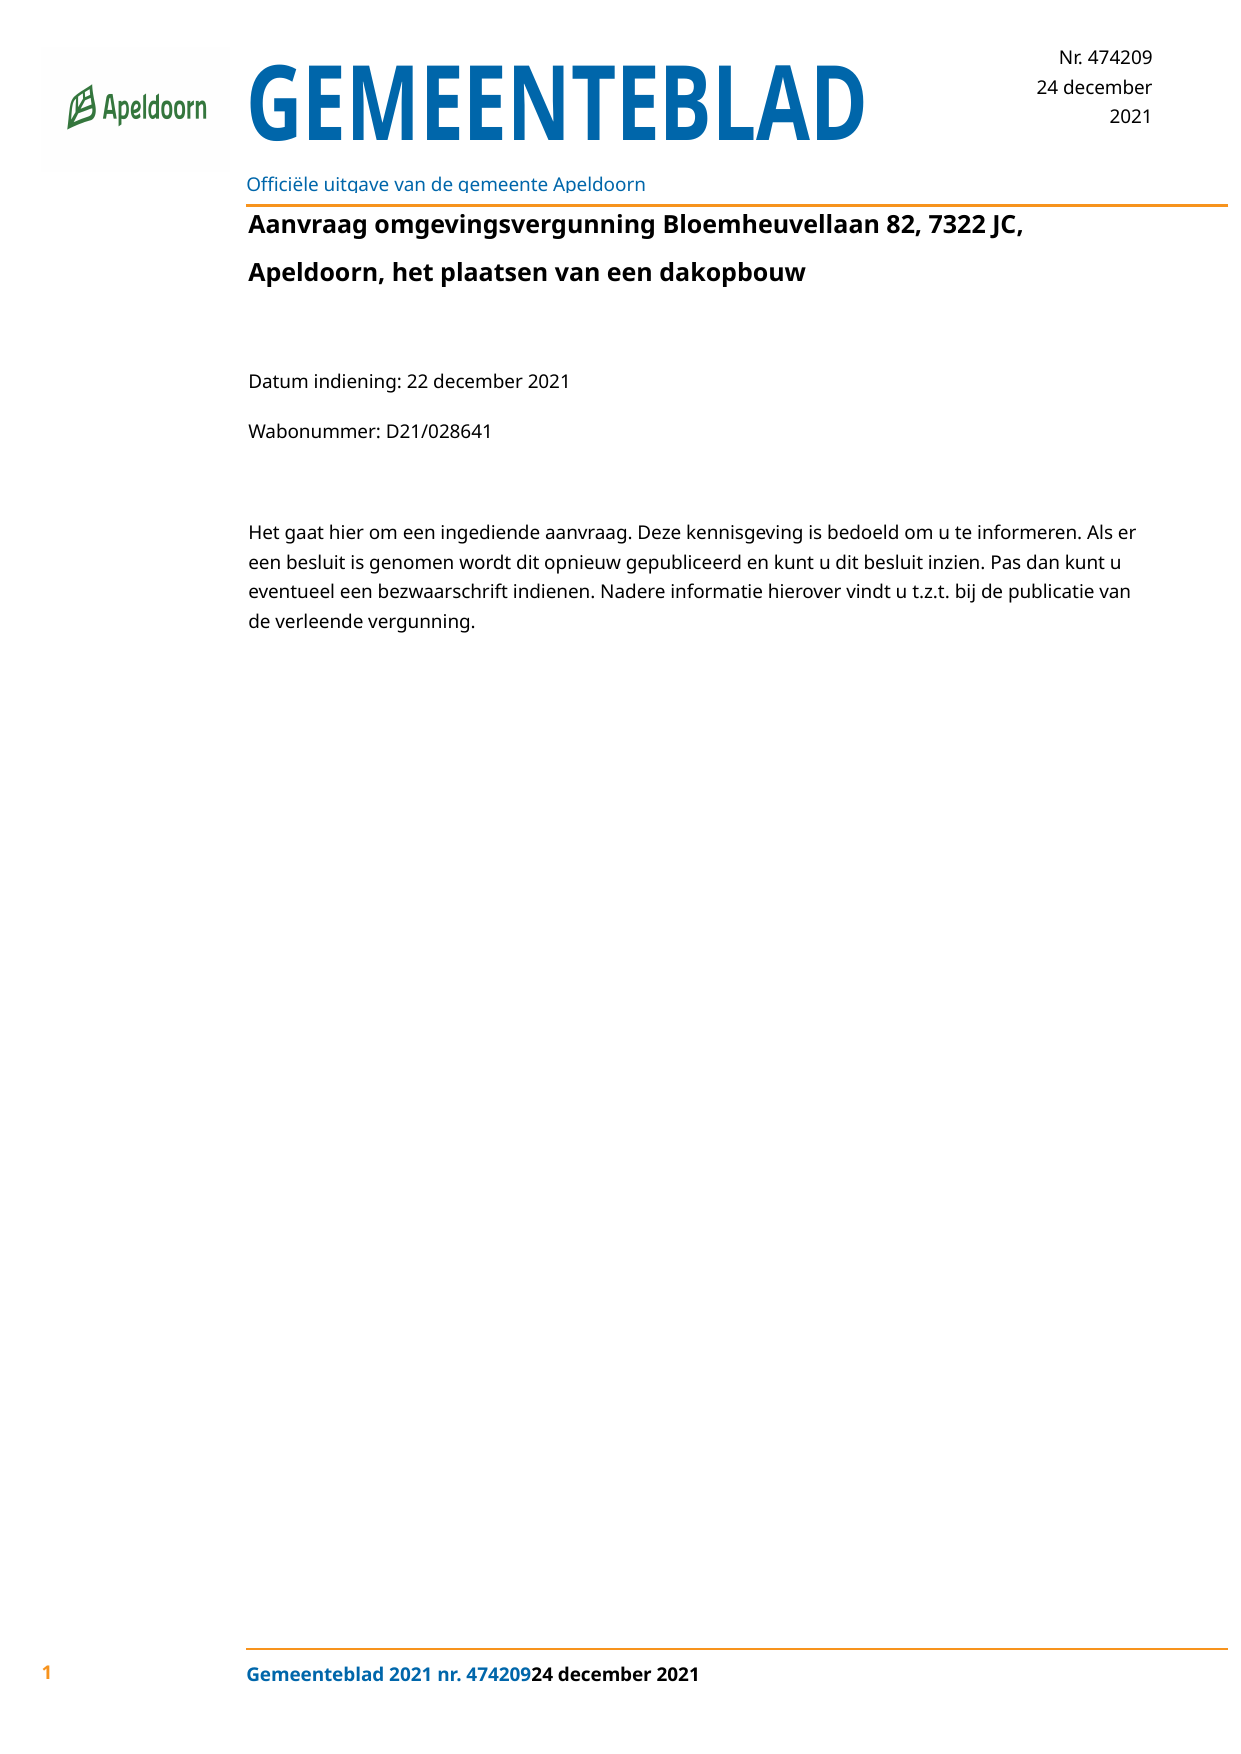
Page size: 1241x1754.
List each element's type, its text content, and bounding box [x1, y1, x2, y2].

picture [41, 47, 231, 172]
text Datum indiening: 22 december 2021 [248, 368, 1152, 394]
text Het gaat hier om een ingediende aanvraag. Deze kennisgeving is bedoeld om u te informeren. Als er een besluit is genomen wordt dit opnieuw gepubliceerd en kunt u dit besluit inzien. Pas dan kunt u eventueel een bezwaarschrift indienen. Nadere informatie hierover vindt u t.z.t. bij de publicatie van de verleende vergunning. [248, 519, 1152, 634]
text Wabonummer: D21/028641 [248, 419, 1152, 444]
text Aanvraag omgevingsvergunning Bloemheuvellaan 82, 7322 JC, Apeldoorn, het plaatsen van een dakopbouw [248, 207, 1152, 288]
